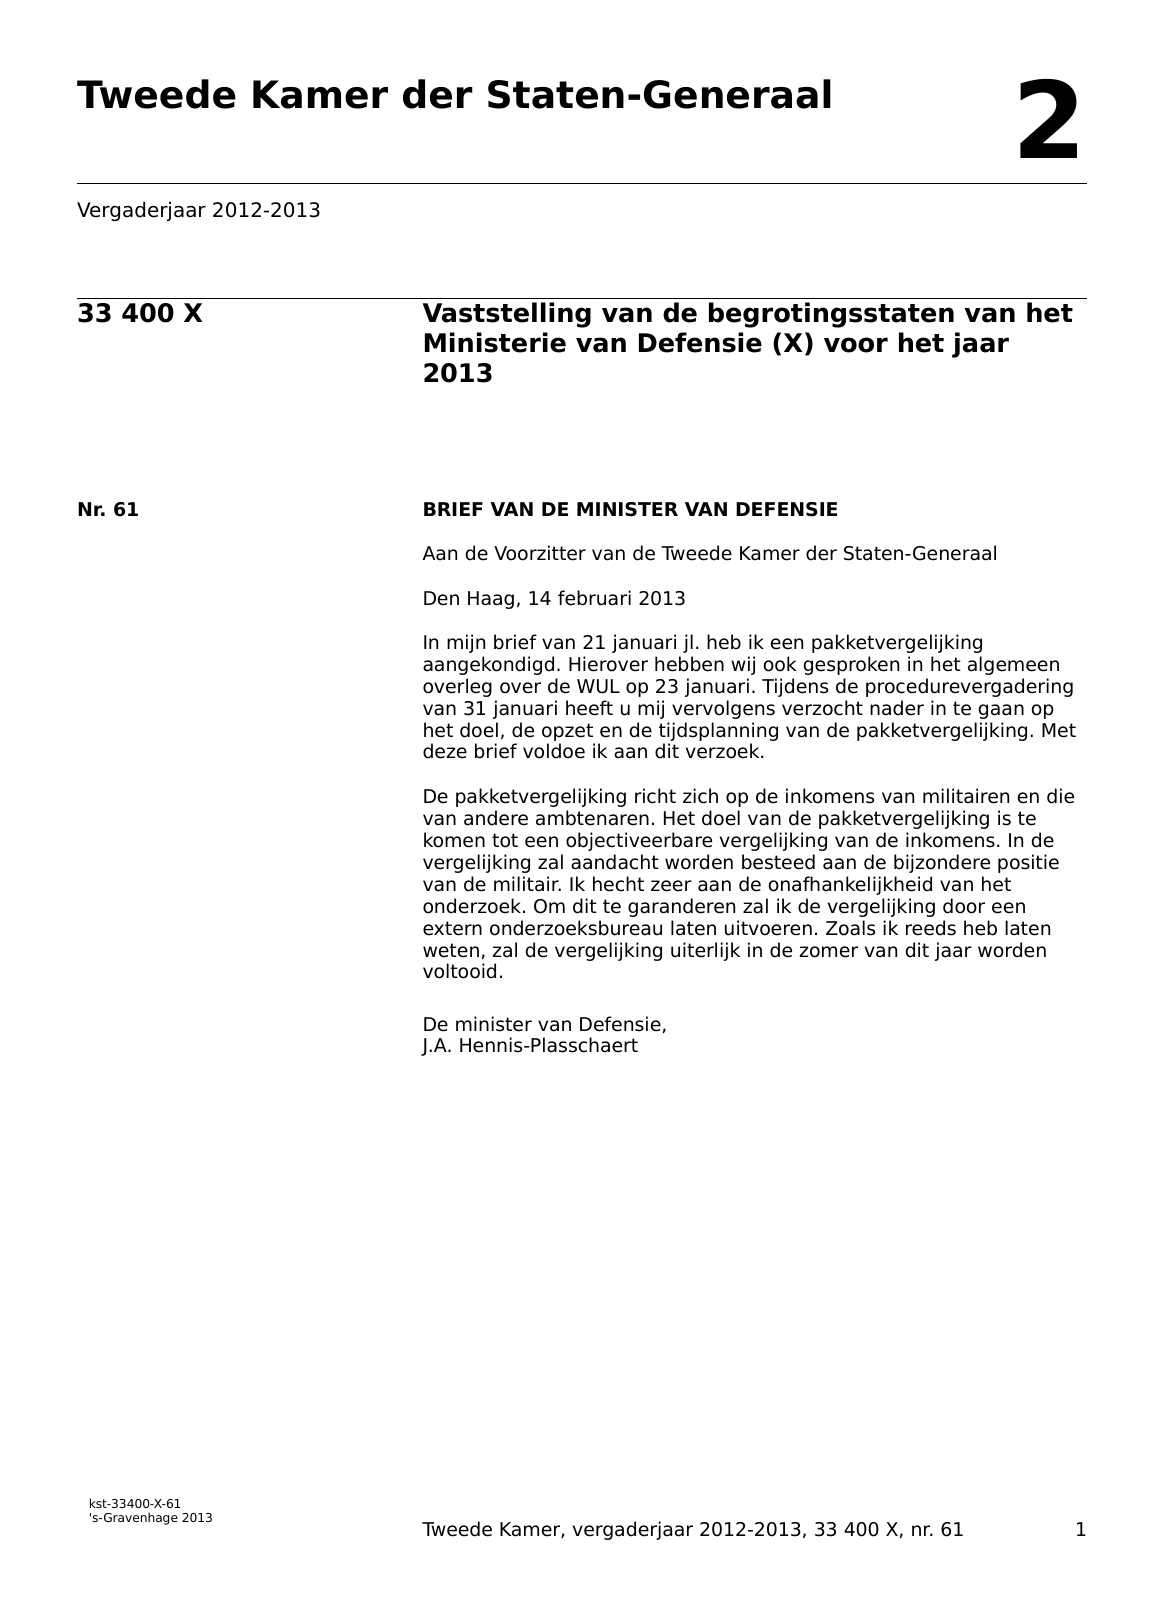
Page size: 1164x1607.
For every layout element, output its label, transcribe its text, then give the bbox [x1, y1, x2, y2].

text De pakketvergelijking richt zich op de inkomens van militairen en die van andere ambtenaren. Het doel van de pakketvergelijking is te komen tot een objectiveerbare vergelijking van de inkomens. In de vergelijking zal aandacht worden besteed aan de bijzondere positie van de militair. Ik hecht zeer aan de onafhankelijkheid van het onderzoek. Om dit te garanderen zal ik de vergelijking door een extern onderzoeksbureau laten uitvoeren. Zoals ik reeds heb laten weten, zal de vergelijking uiterlijk in de zomer van dit jaar worden voltooid. [422, 786, 1087, 983]
text Den Haag, 14 februari 2013 [422, 587, 1087, 609]
table_header Tweede Kamer der Staten-Generaal [77, 59, 886, 183]
text In mijn brief van 21 januari jl. heb ik een pakketvergelijking aangekondigd. Hierover hebben wij ook gesproken in het algemeen overleg over de WUL op 23 januari. Tijdens de procedurevergadering van 31 januari heeft u mij vervolgens verzocht nader in te gaan op het doel, de opzet en de tijdsplanning van de pakketvergelijking. Met deze brief voldoe ik aan dit verzoek. [422, 632, 1087, 763]
text kst-33400-X-61 [88, 1497, 323, 1511]
subtitle 33 400 X Vaststelling van de begrotingsstaten van het Ministerie van Defensie (X) voor het jaar 2013 [77, 299, 1087, 388]
table_cell Vergaderjaar 2012-2013 [77, 184, 1087, 298]
subtitle Nr. 61 BRIEF VAN DE MINISTER VAN DEFENSIE [77, 499, 1087, 521]
text 's-Gravenhage 2013 [88, 1511, 323, 1525]
text De minister van Defensie, J.A. Hennis-Plasschaert [422, 1013, 1087, 1057]
text Aan de Voorzitter van de Tweede Kamer der Staten-Generaal [422, 543, 1087, 565]
table_header 2 [886, 59, 1087, 183]
